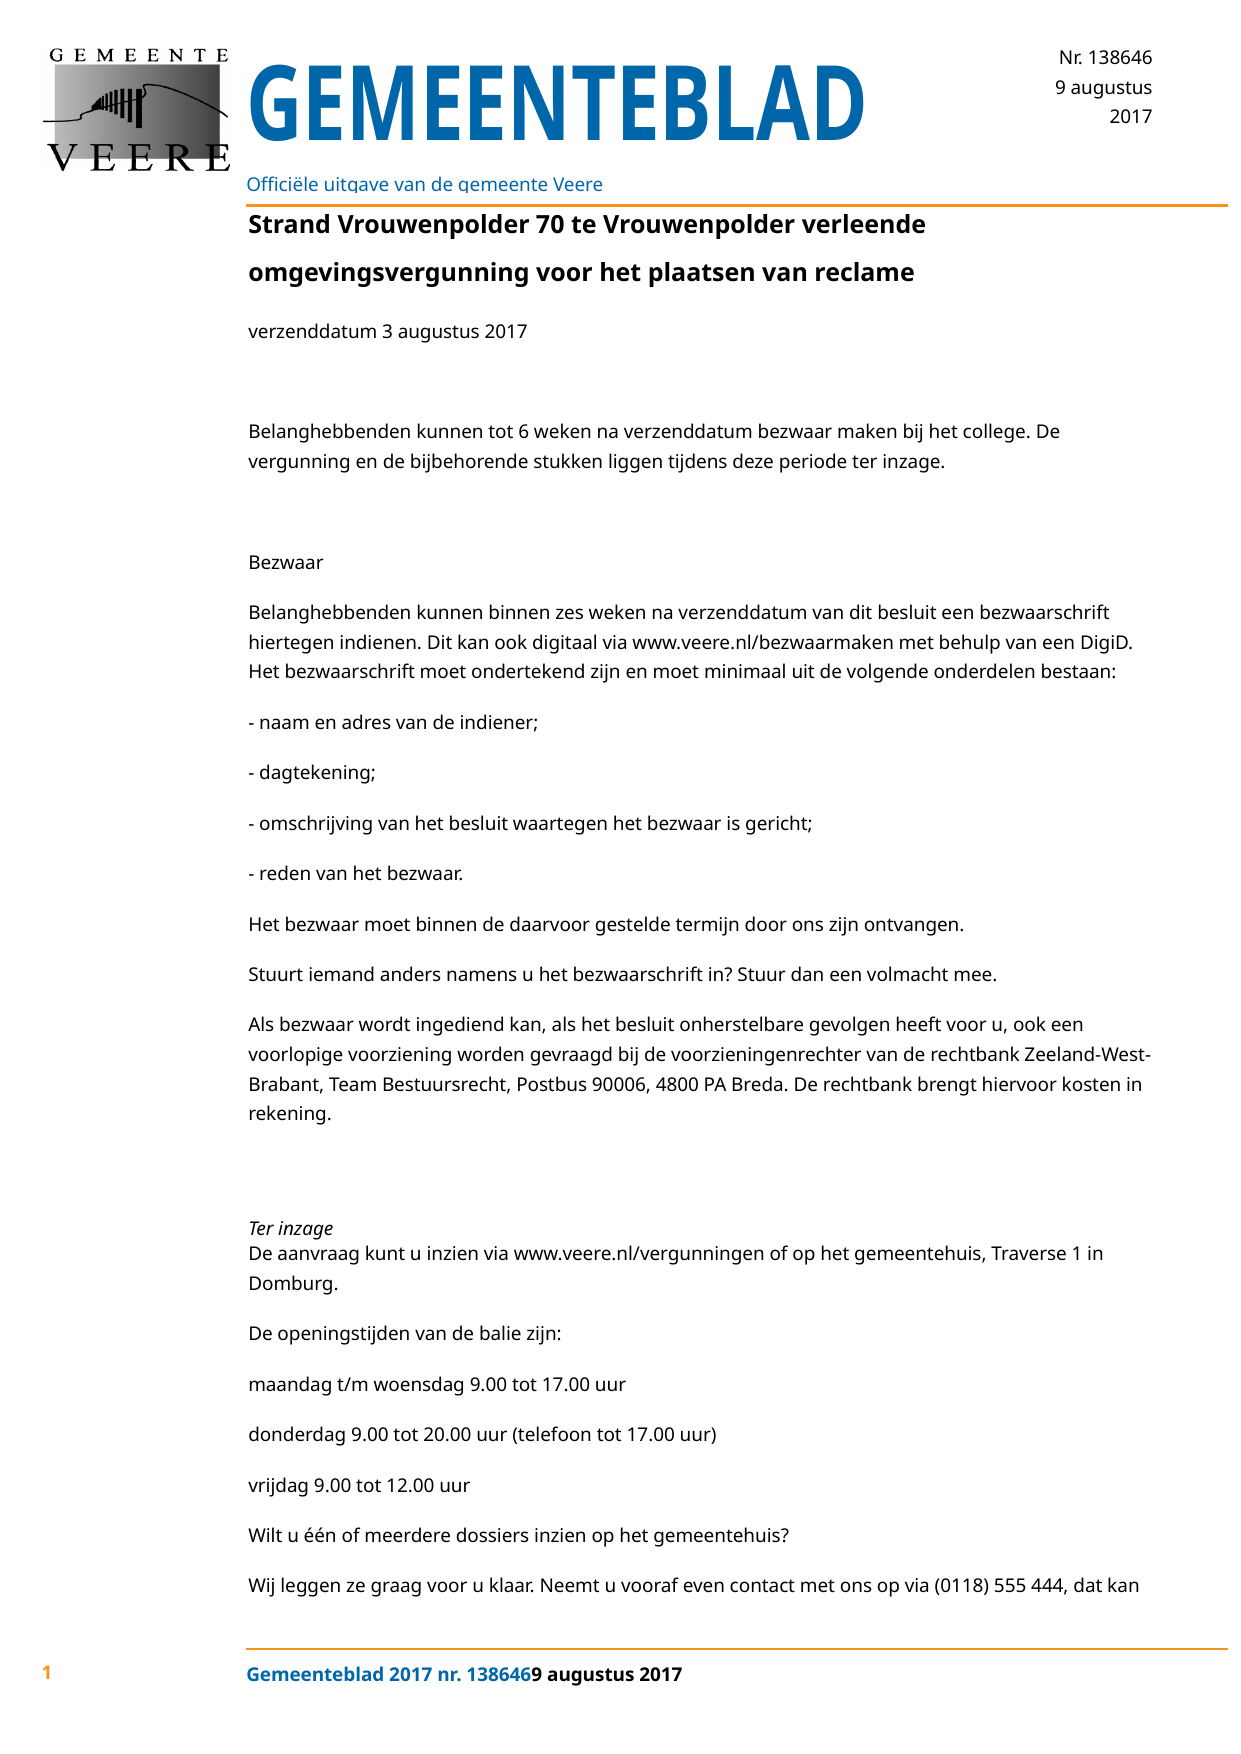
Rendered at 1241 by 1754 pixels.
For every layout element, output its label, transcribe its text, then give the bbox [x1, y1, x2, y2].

text De openingstijden van de balie zijn: [248, 1321, 1152, 1346]
text Belanghebbenden kunnen binnen zes weken na verzenddatum van dit besluit een bezwaarschrift hiertegen indienen. Dit kan ook digitaal via www.veere.nl/bezwaarmaken met behulp van een DigiD. Het bezwaarschrift moet ondertekend zijn en moet minimaal uit de volgende onderdelen bestaan: [248, 599, 1152, 684]
text Ter inzage [248, 1215, 1152, 1241]
text Het bezwaar moet binnen de daarvoor gestelde termijn door ons zijn ontvangen. [248, 911, 1152, 937]
text Wilt u één of meerdere dossiers inzien op het gemeentehuis? [248, 1522, 1152, 1548]
text - naam en adres van de indiener; [248, 709, 1152, 735]
text Bezwaar [248, 549, 1152, 575]
text Strand Vrouwenpolder 70 te Vrouwenpolder verleende omgevingsvergunning voor het plaatsen van reclame [248, 207, 1152, 288]
text vrijdag 9.00 tot 12.00 uur [248, 1472, 1152, 1497]
picture [41, 47, 231, 172]
text - reden van het bezwaar. [248, 860, 1152, 886]
text - dagtekening; [248, 759, 1152, 785]
text - omschrijving van het besluit waartegen het bezwaar is gericht; [248, 810, 1152, 836]
text verzenddatum 3 augustus 2017 [248, 318, 1152, 344]
text Belanghebbenden kunnen tot 6 weken na verzenddatum bezwaar maken bij het college. De vergunning en de bijbehorende stukken liggen tijdens deze periode ter inzage. [248, 419, 1152, 474]
text Wij leggen ze graag voor u klaar. Neemt u vooraf even contact met ons op via (0118) 555 444, dat kan [248, 1573, 1152, 1598]
text Stuurt iemand anders namens u het bezwaarschrift in? Stuur dan een volmacht mee. [248, 961, 1152, 987]
text maandag t/m woensdag 9.00 tot 17.00 uur [248, 1371, 1152, 1397]
text De aanvraag kunt u inzien via www.veere.nl/vergunningen of op het gemeentehuis, Traverse 1 in Domburg. [248, 1241, 1152, 1296]
text donderdag 9.00 tot 20.00 uur (telefoon tot 17.00 uur) [248, 1421, 1152, 1447]
text Als bezwaar wordt ingediend kan, als het besluit onherstelbare gevolgen heeft voor u, ook een voorlopige voorziening worden gevraagd bij de voorzieningenrechter van de rechtbank Zeeland-West-Brabant, Team Bestuursrecht, Postbus 90006, 4800 PA Breda. De rechtbank brengt hiervoor kosten in rekening. [248, 1012, 1152, 1126]
